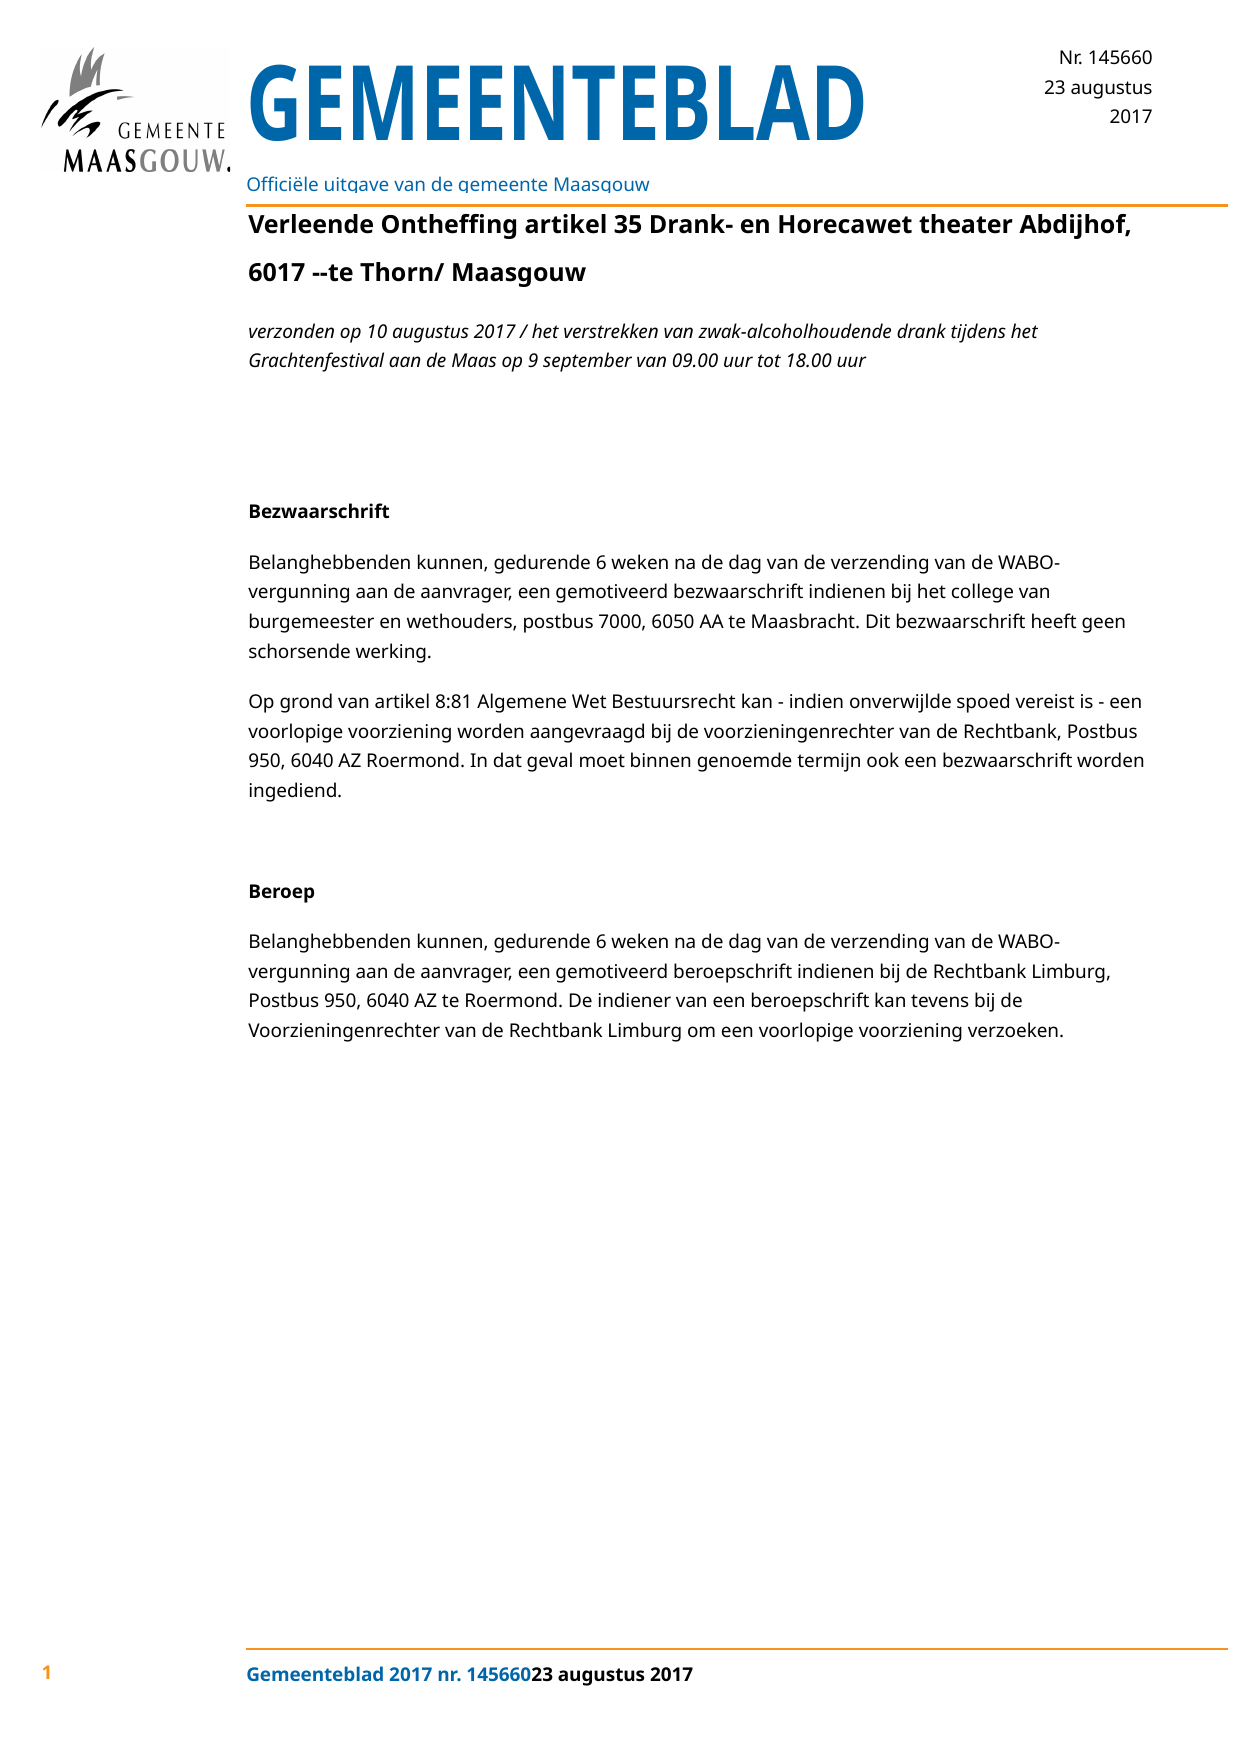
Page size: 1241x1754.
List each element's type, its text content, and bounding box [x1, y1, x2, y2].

text Verleende Ontheffing artikel 35 Drank- en Horecawet theater Abdijhof, 6017 --te Thorn/ Maasgouw [248, 207, 1152, 288]
text Beroep [248, 878, 1152, 904]
text Bezwaarschrift [248, 499, 1152, 524]
text Op grond van artikel 8:81 Algemene Wet Bestuursrecht kan - indien onverwijlde spoed vereist is - een voorlopige voorziening worden aangevraagd bij de voorzieningenrechter van de Rechtbank, Postbus 950, 6040 AZ Roermond. In dat geval moet binnen genoemde termijn ook een bezwaarschrift worden ingediend. [248, 688, 1152, 803]
text Belanghebbenden kunnen, gedurende 6 weken na de dag van de verzending van de WABO-vergunning aan de aanvrager, een gemotiveerd bezwaarschrift indienen bij het college van burgemeester en wethouders, postbus 7000, 6050 AA te Maasbracht. Dit bezwaarschrift heeft geen schorsende werking. [248, 549, 1152, 664]
text Belanghebbenden kunnen, gedurende 6 weken na de dag van de verzending van de WABO-vergunning aan de aanvrager, een gemotiveerd beroepschrift indienen bij de Rechtbank Limburg, Postbus 950, 6040 AZ te Roermond. De indiener van een beroepschrift kan tevens bij de Voorzieningenrechter van de Rechtbank Limburg om een voorlopige voorziening verzoeken. [248, 928, 1152, 1043]
text verzonden op 10 augustus 2017 / het verstrekken van zwak-alcoholhoudende drank tijdens het Grachtenfestival aan de Maas op 9 september van 09.00 uur tot 18.00 uur [248, 318, 1152, 373]
picture [41, 47, 231, 172]
